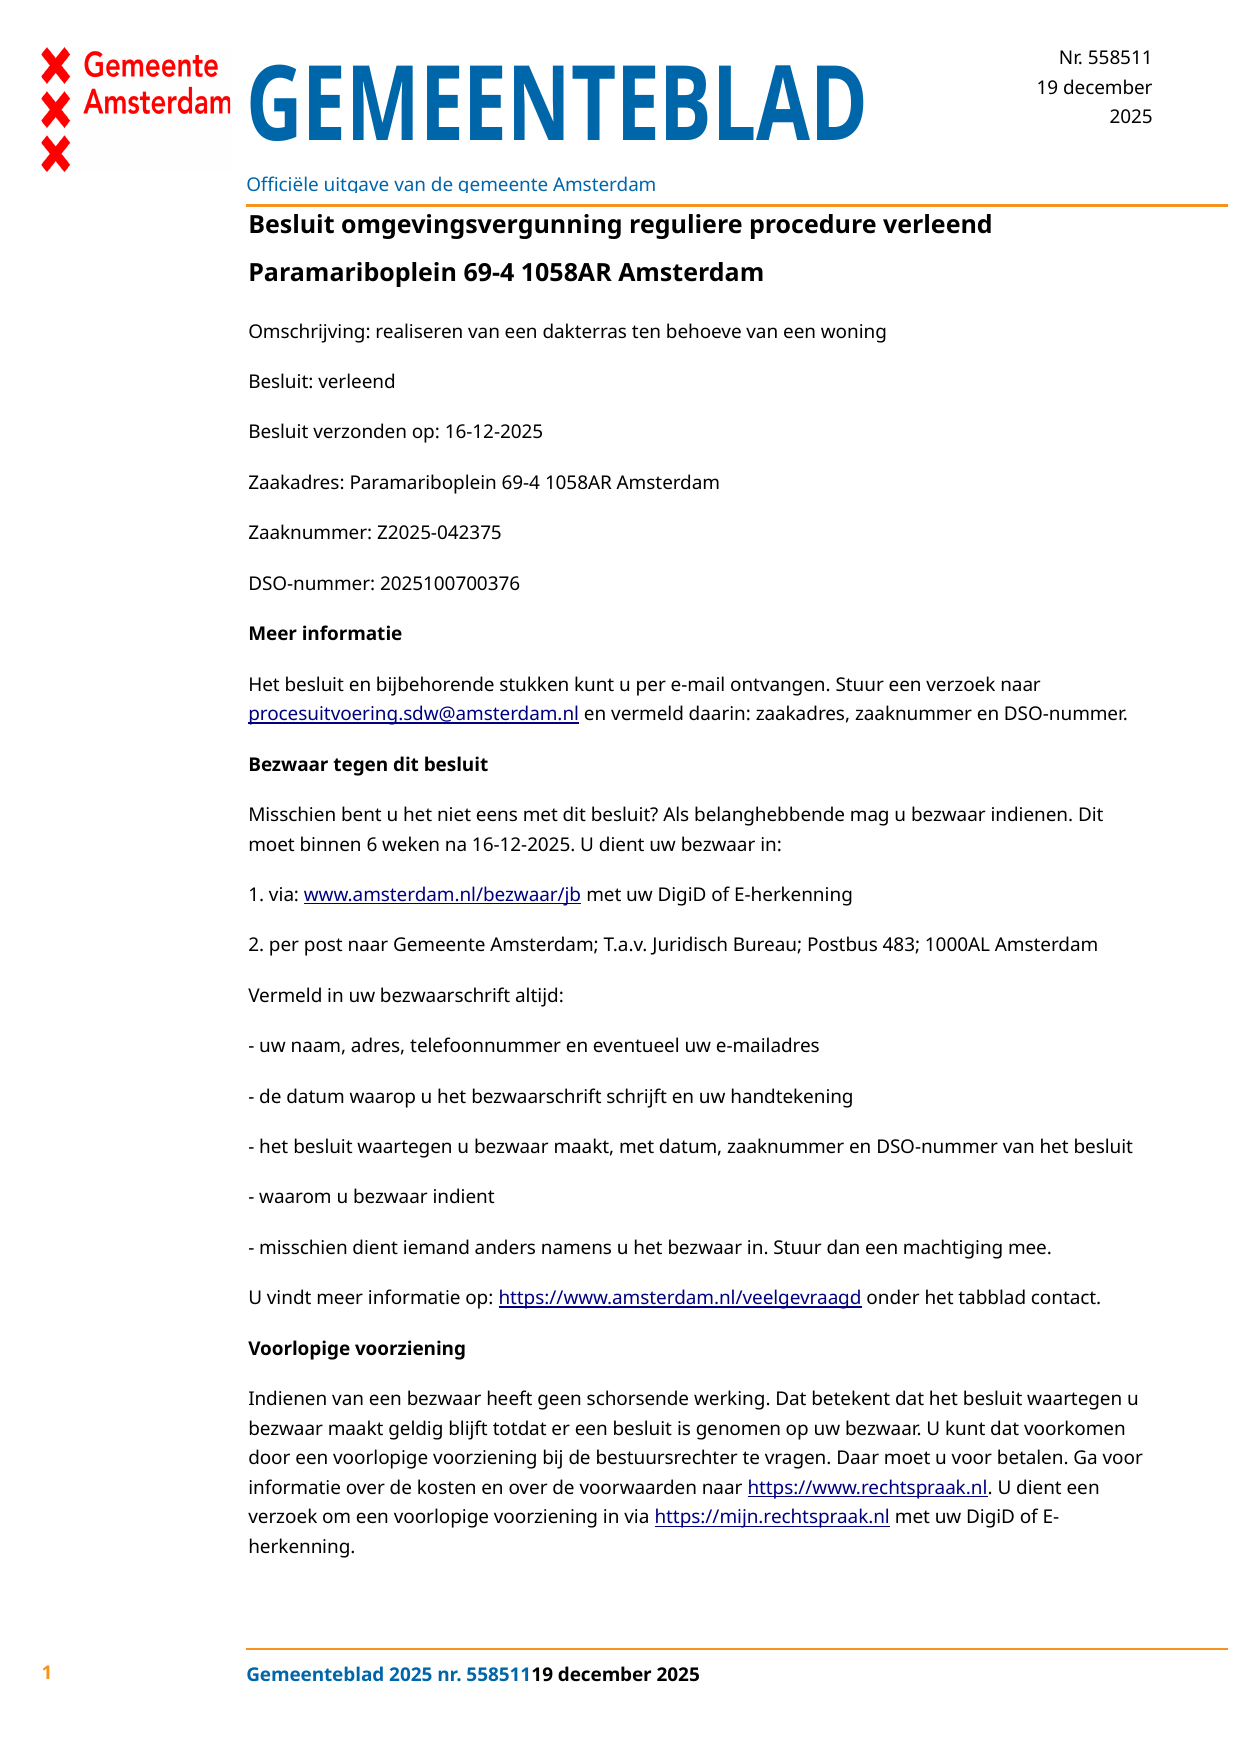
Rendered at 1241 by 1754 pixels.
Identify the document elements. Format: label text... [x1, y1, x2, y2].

text Zaaknummer: Z2025-042375 [248, 519, 1152, 545]
text Omschrijving: realiseren van een dakterras ten behoeve van een woning [248, 318, 1152, 344]
text - het besluit waartegen u bezwaar maakt, met datum, zaaknummer en DSO-nummer van het besluit [248, 1133, 1152, 1159]
text Besluit: verleend [248, 368, 1152, 394]
text Besluit omgevingsvergunning reguliere procedure verleend Paramariboplein 69-4 1058AR Amsterdam [248, 207, 1152, 288]
text Bezwaar tegen dit besluit [248, 751, 1152, 777]
text Indienen van een bezwaar heeft geen schorsende werking. Dat betekent dat het besluit waartegen u bezwaar maakt geldig blijft totdat er een besluit is genomen op uw bezwaar. U kunt dat voorkomen door een voorlopige voorziening bij de bestuursrechter te vragen. Daar moet u voor betalen. Ga voor informatie over de kosten en over de voorwaarden naar https://www.rechtspraak.nl. U dient een verzoek om een voorlopige voorziening in via https://mijn.rechtspraak.nl met uw DigiD of E-herkenning. [248, 1385, 1152, 1559]
text Meer informatie [248, 620, 1152, 646]
text - de datum waarop u het bezwaarschrift schrijft en uw handtekening [248, 1083, 1152, 1109]
text 1. via: www.amsterdam.nl/bezwaar/jb met uw DigiD of E-herkenning [248, 881, 1152, 907]
text U vindt meer informatie op: https://www.amsterdam.nl/veelgevraagd onder het tabblad contact. [248, 1284, 1152, 1310]
text 2. per post naar Gemeente Amsterdam; T.a.v. Juridisch Bureau; Postbus 483; 1000AL Amsterdam [248, 932, 1152, 957]
text - misschien dient iemand anders namens u het bezwaar in. Stuur dan een machtiging mee. [248, 1234, 1152, 1260]
text - uw naam, adres, telefoonnummer en eventueel uw e-mailadres [248, 1032, 1152, 1058]
text Het besluit en bijbehorende stukken kunt u per e-mail ontvangen. Stuur een verzoek naar procesuitvoering.sdw@amsterdam.nl en vermeld daarin: zaakadres, zaaknummer en DSO-nummer. [248, 671, 1152, 726]
text Besluit verzonden op: 16-12-2025 [248, 419, 1152, 444]
picture [41, 47, 231, 172]
text Voorlopige voorziening [248, 1335, 1152, 1361]
text - waarom u bezwaar indient [248, 1184, 1152, 1209]
text Vermeld in uw bezwaarschrift altijd: [248, 982, 1152, 1008]
text DSO-nummer: 2025100700376 [248, 570, 1152, 596]
text Zaakadres: Paramariboplein 69-4 1058AR Amsterdam [248, 469, 1152, 495]
text Misschien bent u het niet eens met dit besluit? Als belanghebbende mag u bezwaar indienen. Dit moet binnen 6 weken na 16-12-2025. U dient uw bezwaar in: [248, 801, 1152, 857]
